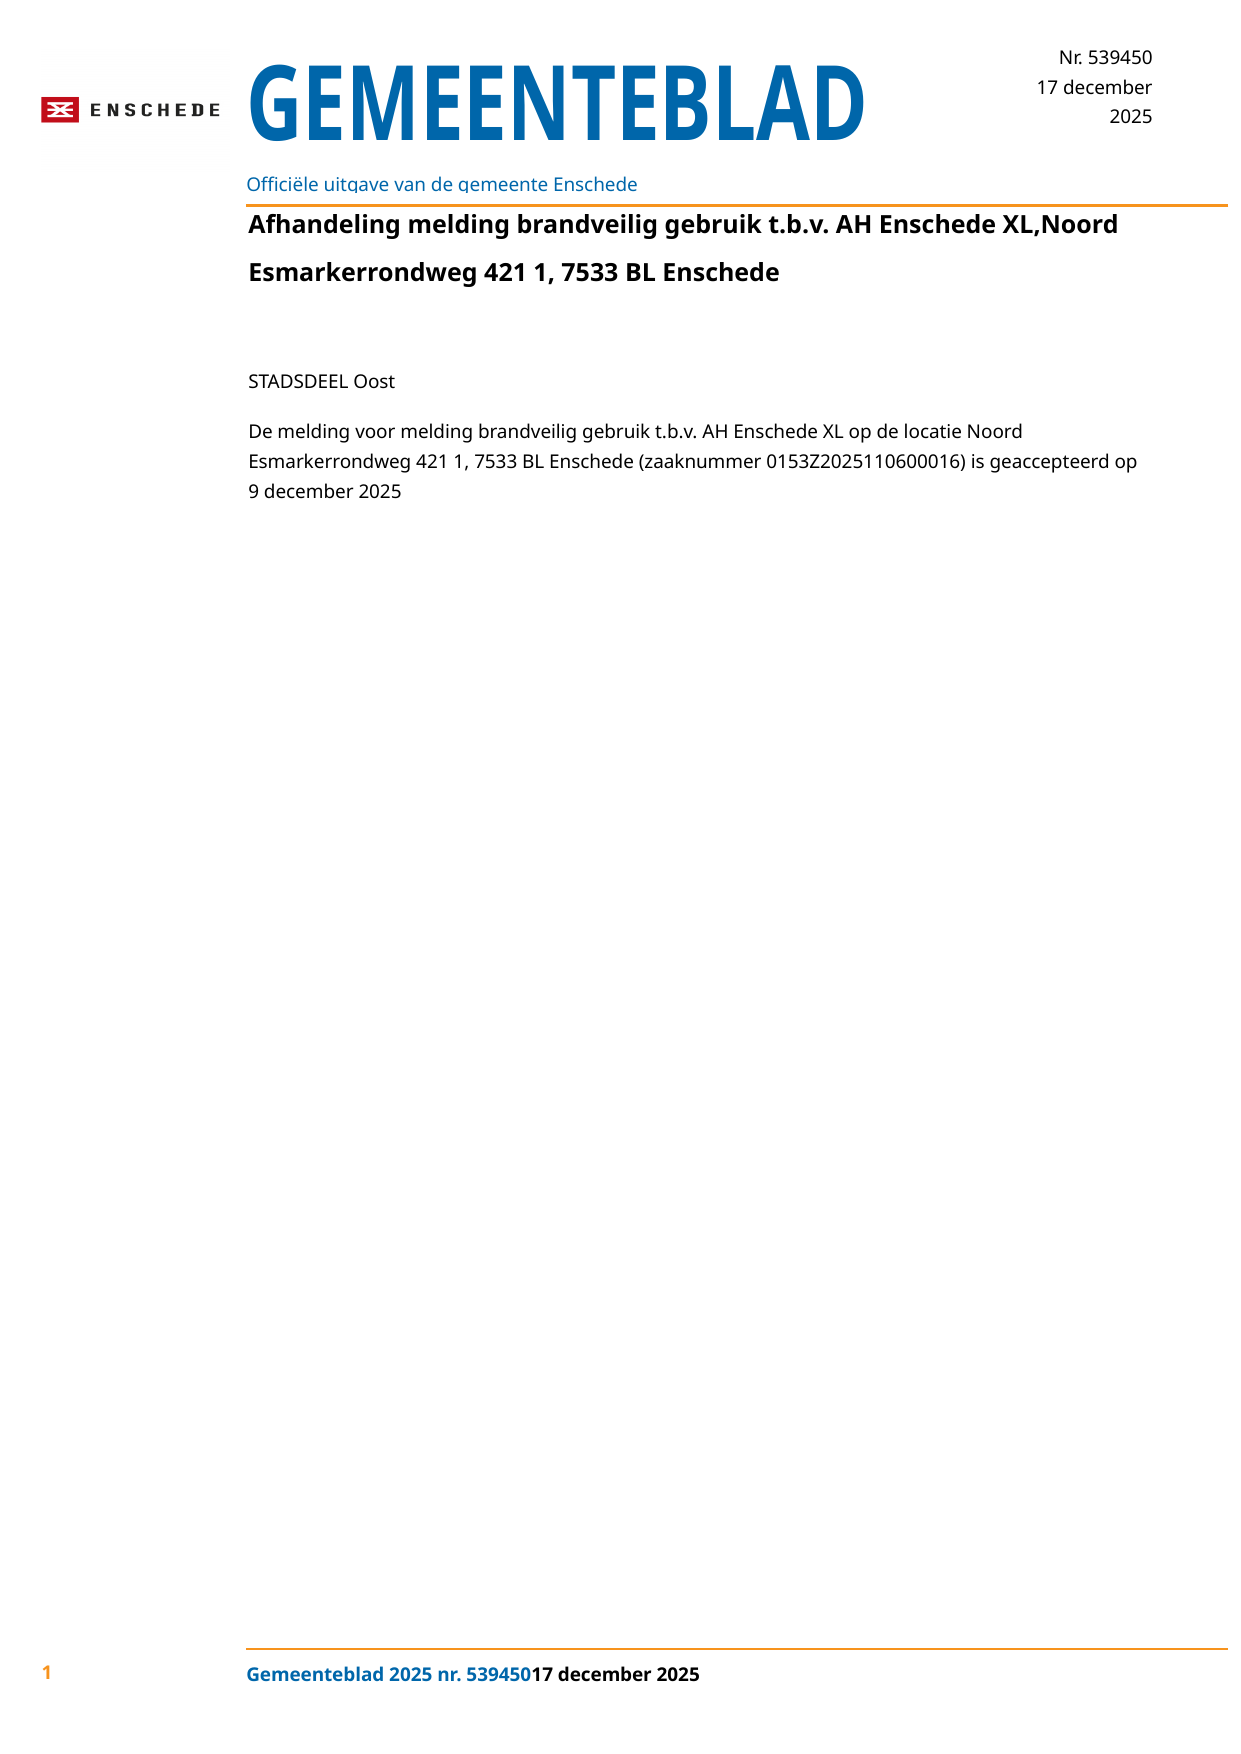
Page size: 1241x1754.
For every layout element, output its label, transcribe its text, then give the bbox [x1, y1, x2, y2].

text STADSDEEL Oost [248, 368, 1152, 394]
picture [41, 47, 231, 172]
text De melding voor melding brandveilig gebruik t.b.v. AH Enschede XL op de locatie Noord Esmarkerrondweg 421 1, 7533 BL Enschede (zaaknummer 0153Z2025110600016) is geaccepteerd op 9 december 2025 [248, 419, 1152, 504]
text Afhandeling melding brandveilig gebruik t.b.v. AH Enschede XL,Noord Esmarkerrondweg 421 1, 7533 BL Enschede [248, 207, 1152, 288]
